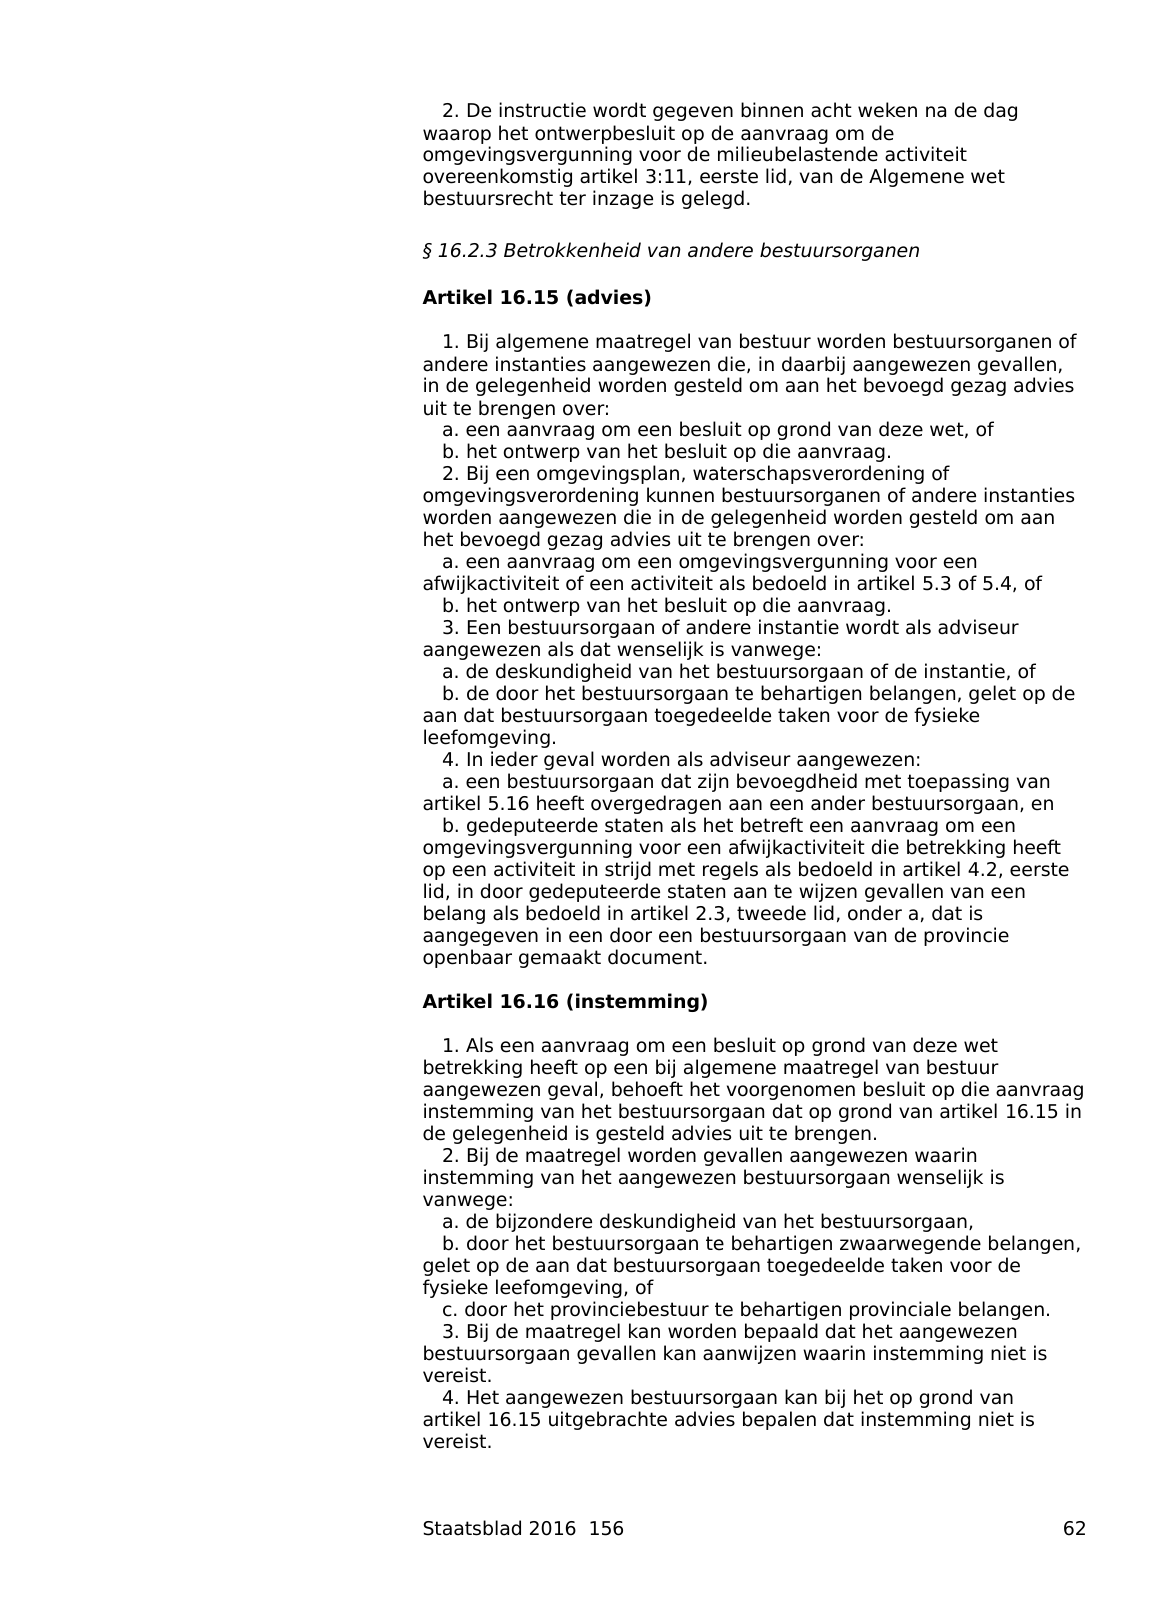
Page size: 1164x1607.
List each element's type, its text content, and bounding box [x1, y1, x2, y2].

text a. een aanvraag om een besluit op grond van deze wet, of [422, 419, 1087, 441]
text b. de door het bestuursorgaan te behartigen belangen, gelet op de aan dat bestuursorgaan toegedeelde taken voor de fysieke leefomgeving. [422, 683, 1087, 749]
text b. gedeputeerde staten als het betreft een aanvraag om een omgevingsvergunning voor een afwijkactiviteit die betrekking heeft op een activiteit in strijd met regels als bedoeld in artikel 4.2, eerste lid, in door gedeputeerde staten aan te wijzen gevallen van een belang als bedoeld in artikel 2.3, tweede lid, onder a, dat is aangegeven in een door een bestuursorgaan van de provincie openbaar gemaakt document. [422, 815, 1087, 969]
text 4. Het aangewezen bestuursorgaan kan bij het op grond van artikel 16.15 uitgebrachte advies bepalen dat instemming niet is vereist. [422, 1387, 1087, 1453]
text c. door het provinciebestuur te behartigen provinciale belangen. [422, 1299, 1087, 1321]
text 3. Bij de maatregel kan worden bepaald dat het aangewezen bestuursorgaan gevallen kan aanwijzen waarin instemming niet is vereist. [422, 1321, 1087, 1387]
text 2. De instructie wordt gegeven binnen acht weken na de dag waarop het ontwerpbesluit op de aanvraag om de omgevingsvergunning voor de milieubelastende activiteit overeenkomstig artikel 3:11, eerste lid, van de Algemene wet bestuursrecht ter inzage is gelegd. [422, 100, 1087, 210]
text b. het ontwerp van het besluit op die aanvraag. [422, 441, 1087, 463]
text 3. Een bestuursorgaan of andere instantie wordt als adviseur aangewezen als dat wenselijk is vanwege: [422, 617, 1087, 661]
subtitle Artikel 16.15 (advies) [422, 287, 1087, 309]
text 1. Als een aanvraag om een besluit op grond van deze wet betrekking heeft op een bij algemene maatregel van bestuur aangewezen geval, behoeft het voorgenomen besluit op die aanvraag instemming van het bestuursorgaan dat op grond van artikel 16.15 in de gelegenheid is gesteld advies uit te brengen. [422, 1035, 1087, 1145]
text b. door het bestuursorgaan te behartigen zwaarwegende belangen, gelet op de aan dat bestuursorgaan toegedeelde taken voor de fysieke leefomgeving, of [422, 1233, 1087, 1299]
subtitle Artikel 16.16 (instemming) [422, 991, 1087, 1013]
text 1. Bij algemene maatregel van bestuur worden bestuursorganen of andere instanties aangewezen die, in daarbij aangewezen gevallen, in de gelegenheid worden gesteld om aan het bevoegd gezag advies uit te brengen over: [422, 331, 1087, 419]
text 2. Bij de maatregel worden gevallen aangewezen waarin instemming van het aangewezen bestuursorgaan wenselijk is vanwege: [422, 1145, 1087, 1211]
text a. een aanvraag om een omgevingsvergunning voor een afwijkactiviteit of een activiteit als bedoeld in artikel 5.3 of 5.4, of [422, 551, 1087, 595]
subtitle § 16.2.3 Betrokkenheid van andere bestuursorganen [422, 240, 1087, 262]
text a. de deskundigheid van het bestuursorgaan of de instantie, of [422, 661, 1087, 683]
text 2. Bij een omgevingsplan, waterschapsverordening of omgevingsverordening kunnen bestuursorganen of andere instanties worden aangewezen die in de gelegenheid worden gesteld om aan het bevoegd gezag advies uit te brengen over: [422, 463, 1087, 551]
text a. een bestuursorgaan dat zijn bevoegdheid met toepassing van artikel 5.16 heeft overgedragen aan een ander bestuursorgaan, en [422, 771, 1087, 815]
text b. het ontwerp van het besluit op die aanvraag. [422, 595, 1087, 617]
text a. de bijzondere deskundigheid van het bestuursorgaan, [422, 1211, 1087, 1233]
text 4. In ieder geval worden als adviseur aangewezen: [422, 749, 1087, 771]
